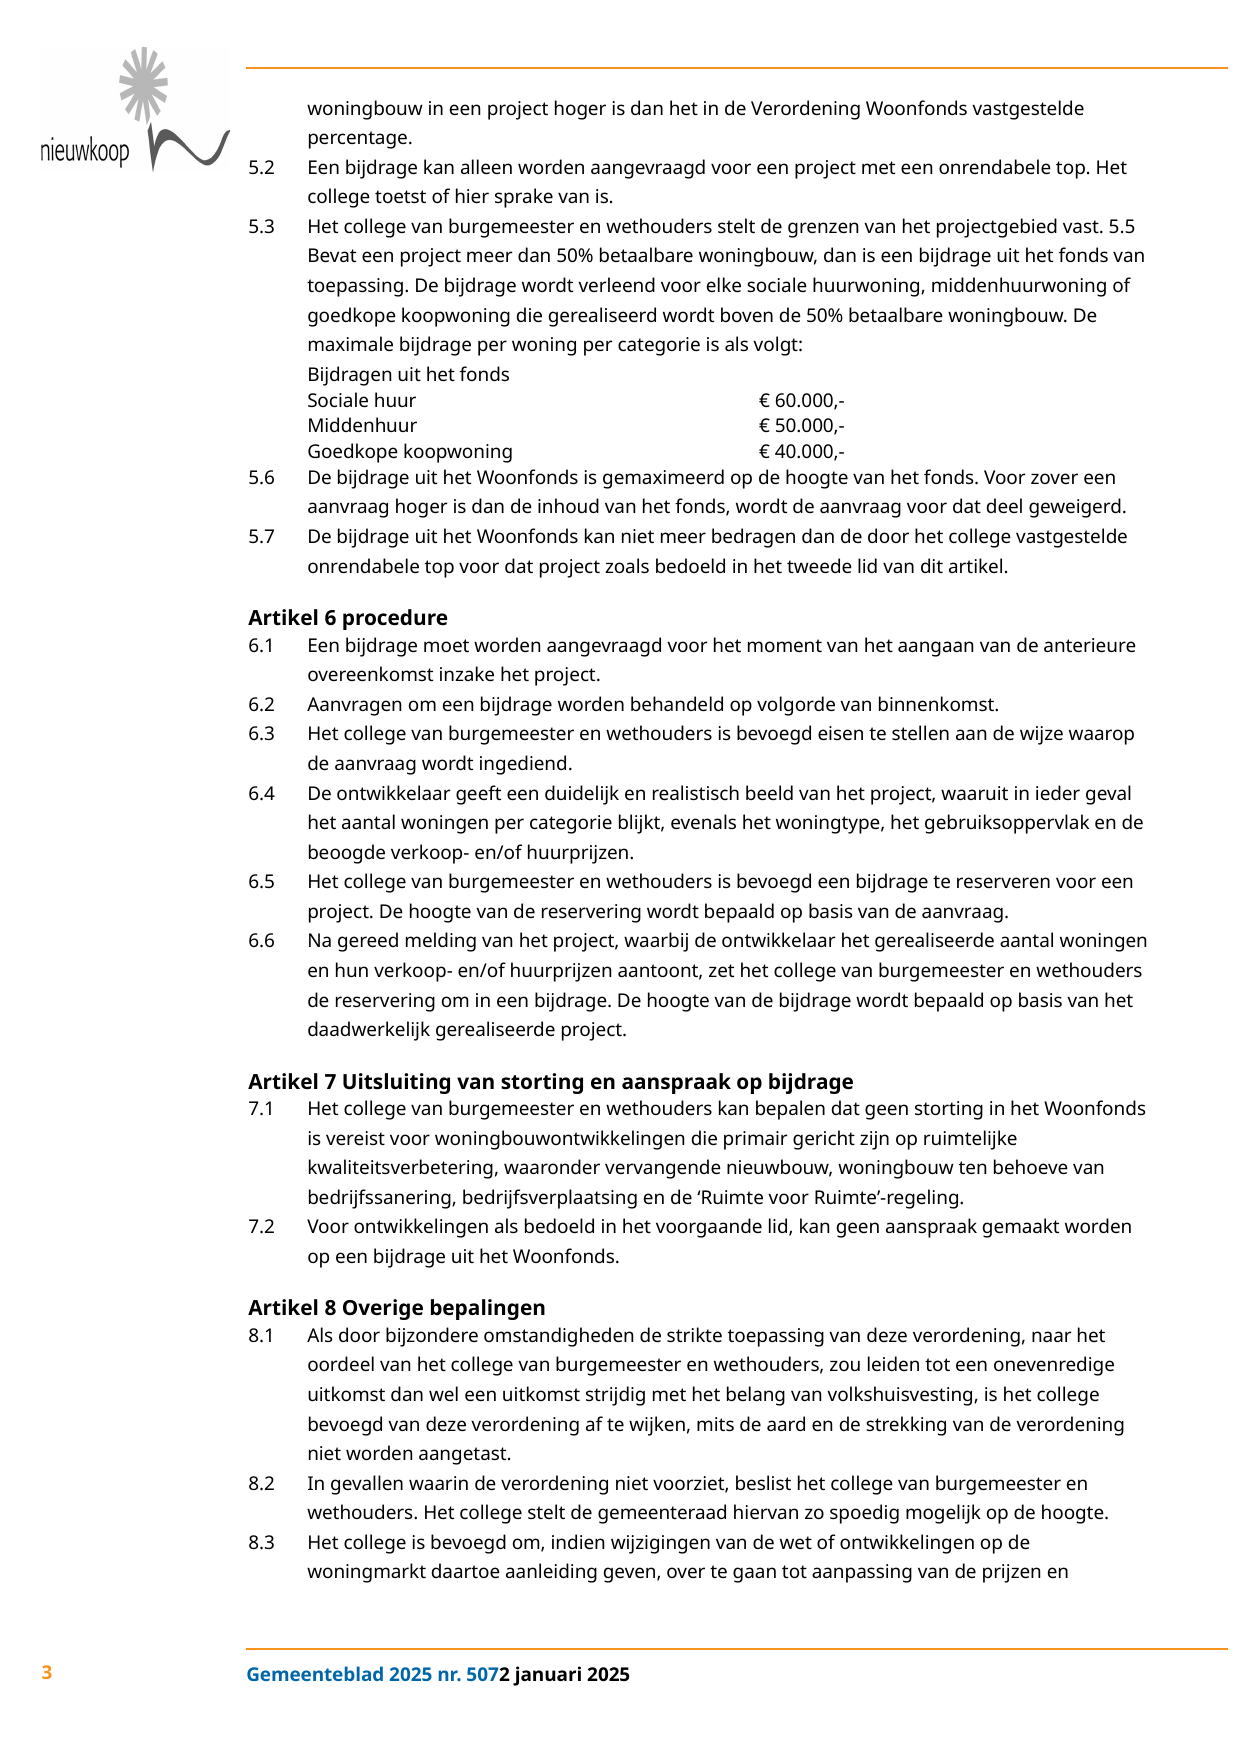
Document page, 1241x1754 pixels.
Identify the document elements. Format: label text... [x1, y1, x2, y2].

table_cell € 50.000,- [759, 413, 1211, 438]
table_cell € 60.000,- [759, 387, 1211, 413]
table_header Bijdragen uit het fonds [307, 361, 759, 387]
list Aanvragen om een bijdrage worden behandeld op volgorde van binnenkomst. [248, 691, 1152, 717]
list Het college is bevoegd om, indien wijzigingen van de wet of ontwikkelingen op de woningmarkt daartoe aanleiding geven, over te gaan tot aanpassing van de prijzen en [248, 1529, 1152, 1584]
picture [41, 47, 231, 172]
list woningbouw in een project hoger is dan het in de Verordening Woonfonds vastgestelde percentage. [248, 95, 1152, 150]
list Een bijdrage moet worden aangevraagd voor het moment van het aangaan van de anterieure overeenkomst inzake het project. [248, 632, 1152, 687]
table_cell € 40.000,- [759, 438, 1211, 464]
table_cell Goedkope koopwoning [307, 438, 759, 464]
list In gevallen waarin de verordening niet voorziet, beslist het college van burgemeester en wethouders. Het college stelt de gemeenteraad hiervan zo spoedig mogelijk op de hoogte. [248, 1470, 1152, 1525]
list Het college van burgemeester en wethouders stelt de grenzen van het projectgebied vast. 5.5 Bevat een project meer dan 50% betaalbare woningbouw, dan is een bijdrage uit het fonds van toepassing. De bijdrage wordt verleend voor elke sociale huurwoning, middenhuurwoning of goedkope koopwoning die gerealiseerd wordt boven de 50% betaalbare woningbouw. De maximale bijdrage per woning per categorie is als volgt: [248, 213, 1152, 357]
list De bijdrage uit het Woonfonds kan niet meer bedragen dan de door het college vastgestelde onrendabele top voor dat project zoals bedoeld in het tweede lid van dit artikel. [248, 523, 1152, 579]
list Voor ontwikkelingen als bedoeld in het voorgaande lid, kan geen aanspraak gemaakt worden op een bijdrage uit het Woonfonds. [248, 1213, 1152, 1269]
table_cell Middenhuur [307, 413, 759, 438]
text Artikel 6 procedure [248, 603, 1152, 632]
list Na gereed melding van het project, waarbij de ontwikkelaar het gerealiseerde aantal woningen en hun verkoop- en/of huurprijzen aantoont, zet het college van burgemeester en wethouders de reservering om in een bijdrage. De hoogte van de bijdrage wordt bepaald op basis van het daadwerkelijk gerealiseerde project. [248, 928, 1152, 1042]
list Een bijdrage kan alleen worden aangevraagd voor een project met een onrendabele top. Het college toetst of hier sprake van is. [248, 154, 1152, 209]
table_header [759, 361, 1211, 387]
list Het college van burgemeester en wethouders kan bepalen dat geen storting in het Woonfonds is vereist voor woningbouwontwikkelingen die primair gericht zijn op ruimtelijke kwaliteitsverbetering, waaronder vervangende nieuwbouw, woningbouw ten behoeve van bedrijfssanering, bedrijfsverplaatsing en de ‘Ruimte voor Ruimte’-regeling. [248, 1095, 1152, 1210]
list De bijdrage uit het Woonfonds is gemaximeerd op de hoogte van het fonds. Voor zover een aanvraag hoger is dan de inhoud van het fonds, wordt de aanvraag voor dat deel geweigerd. [248, 464, 1152, 519]
text Artikel 8 Overige bepalingen [248, 1293, 1152, 1322]
list Als door bijzondere omstandigheden de strikte toepassing van deze verordening, naar het oordeel van het college van burgemeester en wethouders, zou leiden tot een onevenredige uitkomst dan wel een uitkomst strijdig met het belang van volkshuisvesting, is het college bevoegd van deze verordening af te wijken, mits de aard en de strekking van de verordening niet worden aangetast. [248, 1322, 1152, 1466]
list De ontwikkelaar geeft een duidelijk en realistisch beeld van het project, waaruit in ieder geval het aantal woningen per categorie blijkt, evenals het woningtype, het gebruiksoppervlak en de beoogde verkoop- en/of huurprijzen. [248, 780, 1152, 864]
table_cell Sociale huur [307, 387, 759, 413]
list Het college van burgemeester en wethouders is bevoegd eisen te stellen aan de wijze waarop de aanvraag wordt ingediend. [248, 721, 1152, 776]
list Het college van burgemeester en wethouders is bevoegd een bijdrage te reserveren voor een project. De hoogte van de reservering wordt bepaald op basis van de aanvraag. [248, 868, 1152, 924]
text Artikel 7 Uitsluiting van storting en aanspraak op bijdrage [248, 1067, 1152, 1095]
